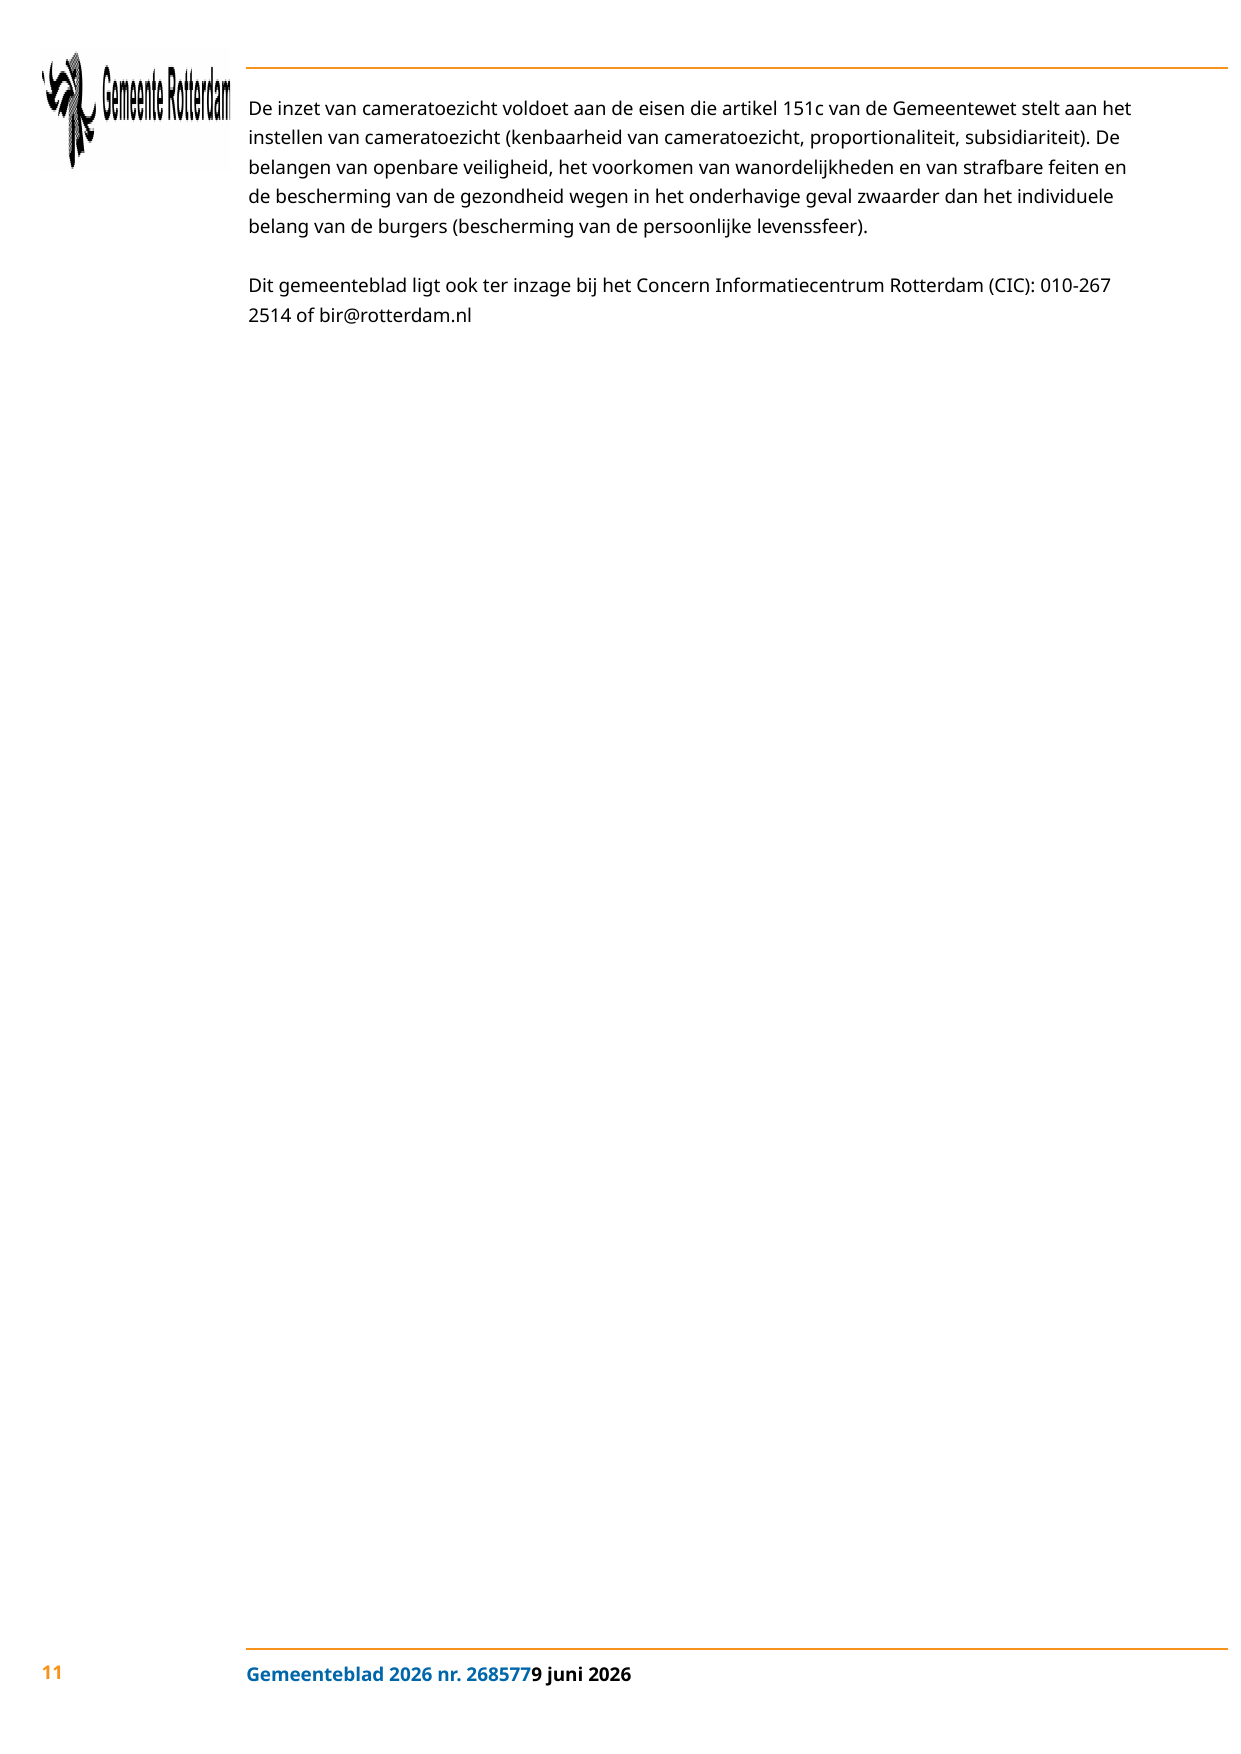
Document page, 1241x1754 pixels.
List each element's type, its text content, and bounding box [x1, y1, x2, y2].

text De inzet van cameratoezicht voldoet aan de eisen die artikel 151c van de Gemeentewet stelt aan het instellen van cameratoezicht (kenbaarheid van cameratoezicht, proportionaliteit, subsidiariteit). De belangen van openbare veiligheid, het voorkomen van wanordelijkheden en van strafbare feiten en de bescherming van de gezondheid wegen in het onderhavige geval zwaarder dan het individuele belang van de burgers (bescherming van de persoonlijke levenssfeer). [248, 95, 1152, 239]
text Dit gemeenteblad ligt ook ter inzage bij het Concern Informatiecentrum Rotterdam (CIC): 010-267 2514 of bir@rotterdam.nl [248, 272, 1152, 328]
picture [41, 47, 231, 172]
